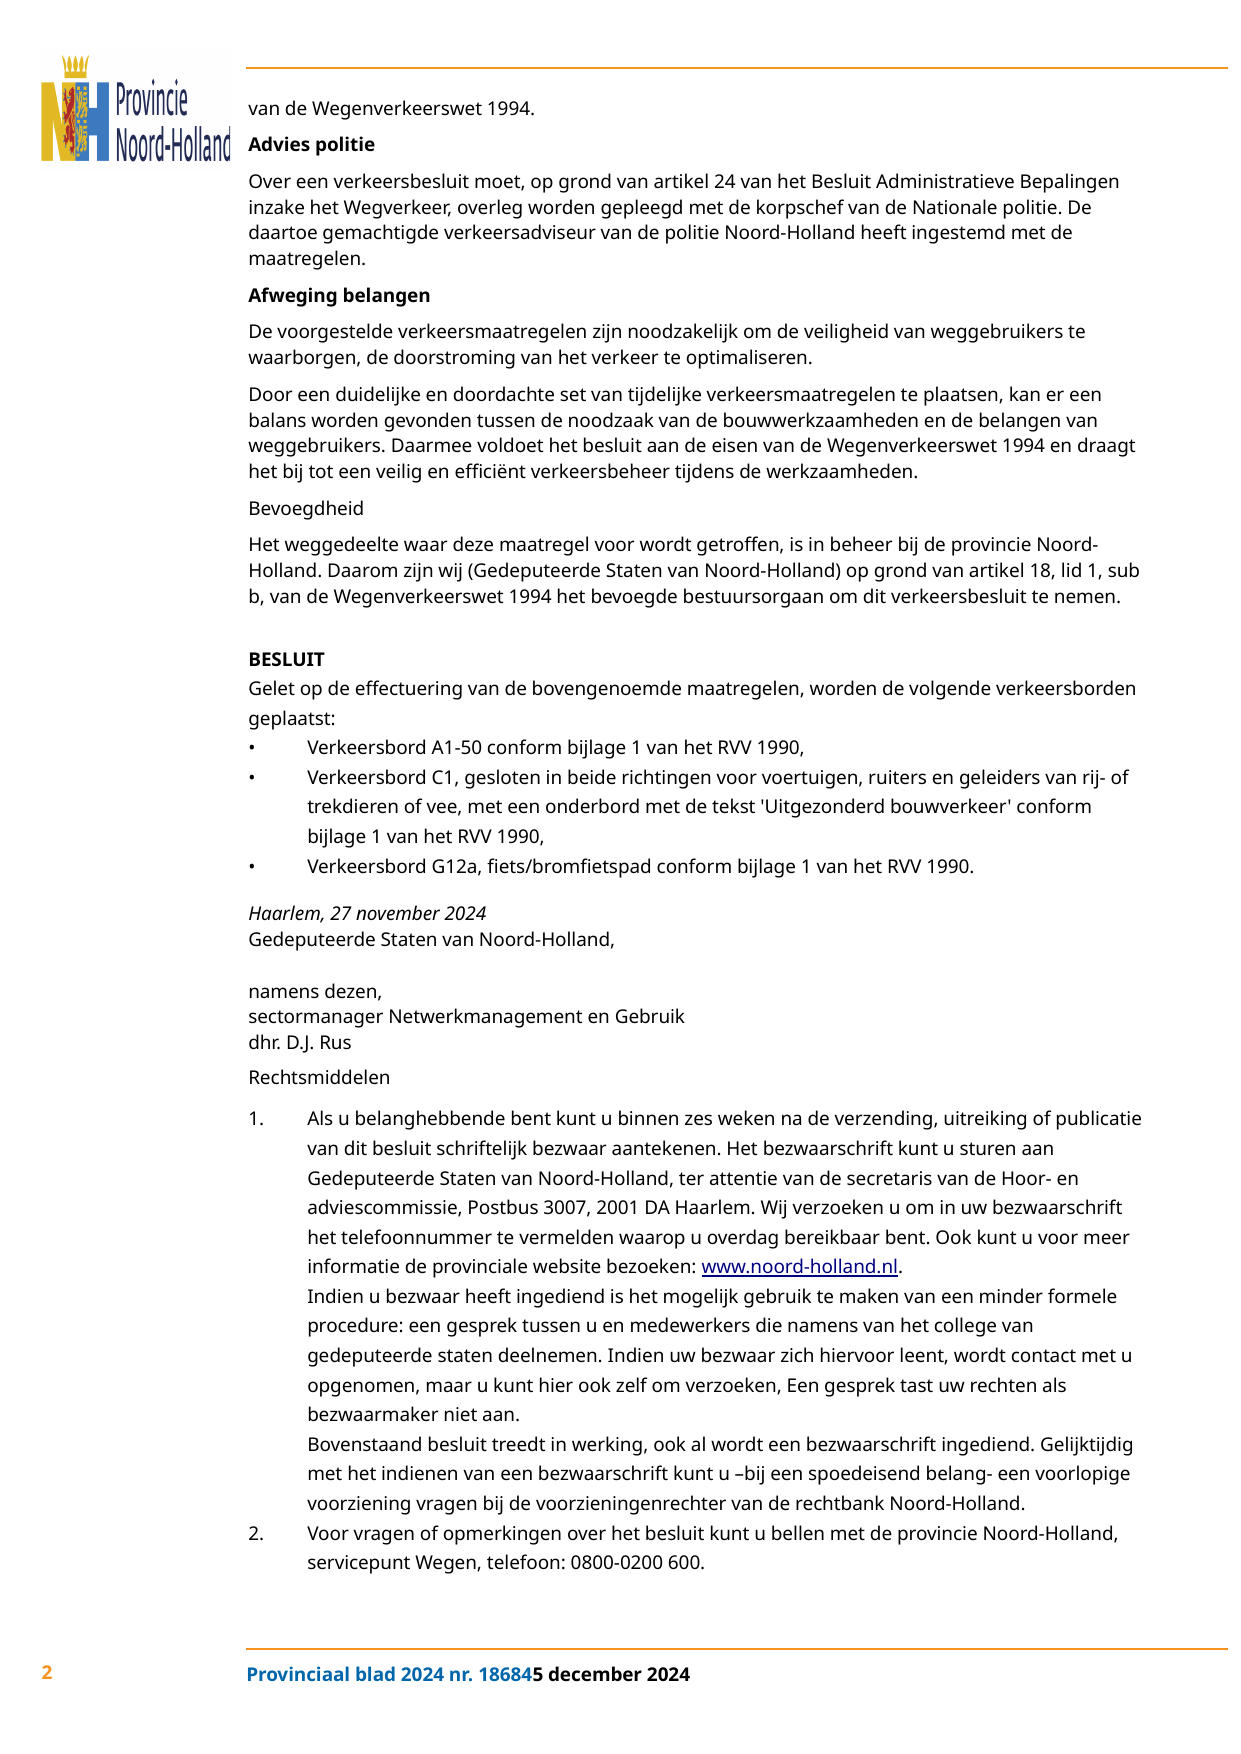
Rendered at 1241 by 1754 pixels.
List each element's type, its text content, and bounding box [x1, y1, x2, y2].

list Indien u bezwaar heeft ingediend is het mogelijk gebruik te maken van een minder formele procedure: een gesprek tussen u en medewerkers die namens van het college van gedeputeerde staten deelnemen. Indien uw bezwaar zich hiervoor leent, wordt contact met u opgenomen, maar u kunt hier ook zelf om verzoeken, Een gesprek tast uw rechten als bezwaarmaker niet aan. [248, 1283, 1152, 1427]
text namens dezen, [248, 978, 1152, 1003]
text Haarlem, 27 november 2024 [248, 901, 1152, 926]
list Verkeersbord G12a, fiets/bromfietspad conform bijlage 1 van het RVV 1990. [248, 853, 1152, 878]
text Gelet op de effectuering van de bovengenoemde maatregelen, worden de volgende verkeersborden geplaatst: [248, 675, 1152, 731]
list Bovenstaand besluit treedt in werking, ook al wordt een bezwaarschrift ingediend. Gelijktijdig met het indienen van een bezwaarschrift kunt u –bij een spoedeisend belang- een voorlopige voorziening vragen bij de voorzieningenrechter van de rechtbank Noord-Holland. [248, 1431, 1152, 1516]
text sectormanager Netwerkmanagement en Gebruik [248, 1003, 1152, 1029]
text Bevoegdheid [248, 495, 1152, 521]
list Voor vragen of opmerkingen over het besluit kunt u bellen met de provincie Noord-Holland, servicepunt Wegen, telefoon: 0800-0200 600. [248, 1520, 1152, 1575]
text Rechtsmiddelen [248, 1069, 1152, 1088]
text BESLUIT [248, 646, 1152, 671]
text van de Wegenverkeerswet 1994. [248, 95, 1152, 121]
text Door een duidelijke en doordachte set van tijdelijke verkeersmaatregelen te plaatsen, kan er een balans worden gevonden tussen de noodzaak van de bouwwerkzaamheden en de belangen van weggebruikers. Daarmee voldoet het besluit aan de eisen van de Wegenverkeerswet 1994 en draagt het bij tot een veilig en efficiënt verkeersbeheer tijdens de werkzaamheden. [248, 381, 1152, 484]
text Over een verkeersbesluit moet, op grond van artikel 24 van het Besluit Administratieve Bepalingen inzake het Wegverkeer, overleg worden gepleegd met de korpschef van de Nationale politie. De daartoe gemachtigde verkeersadviseur van de politie Noord-Holland heeft ingestemd met de maatregelen. [248, 168, 1152, 271]
text Het weggedeelte waar deze maatregel voor wordt getroffen, is in beheer bij de provincie Noord-Holland. Daarom zijn wij (Gedeputeerde Staten van Noord-Holland) op grond van artikel 18, lid 1, sub b, van de Wegenverkeerswet 1994 het bevoegde bestuursorgaan om dit verkeersbesluit te nemen. [248, 532, 1152, 609]
list Als u belanghebbende bent kunt u binnen zes weken na de verzending, uitreiking of publicatie van dit besluit schriftelijk bezwaar aantekenen. Het bezwaarschrift kunt u sturen aan Gedeputeerde Staten van Noord-Holland, ter attentie van de secretaris van de Hoor- en adviescommissie, Postbus 3007, 2001 DA Haarlem. Wij verzoeken u om in uw bezwaarschrift het telefoonnummer te vermelden waarop u overdag bereikbaar bent. Ook kunt u voor meer informatie de provinciale website bezoeken: www.noord-holland.nl. [248, 1106, 1152, 1279]
text dhr. D.J. Rus [248, 1029, 1152, 1055]
text Gedeputeerde Staten van Noord-Holland, [248, 926, 1152, 952]
text Advies politie [248, 131, 1152, 157]
list Verkeersbord C1, gesloten in beide richtingen voor voertuigen, ruiters en geleiders van rij- of trekdieren of vee, met een onderbord met de tekst 'Uitgezonderd bouwverkeer' conform bijlage 1 van het RVV 1990, [248, 764, 1152, 849]
list Verkeersbord A1-50 conform bijlage 1 van het RVV 1990, [248, 734, 1152, 760]
picture [41, 47, 231, 172]
text De voorgestelde verkeersmaatregelen zijn noodzakelijk om de veiligheid van weggebruikers te waarborgen, de doorstroming van het verkeer te optimaliseren. [248, 319, 1152, 370]
text Afweging belangen [248, 282, 1152, 308]
